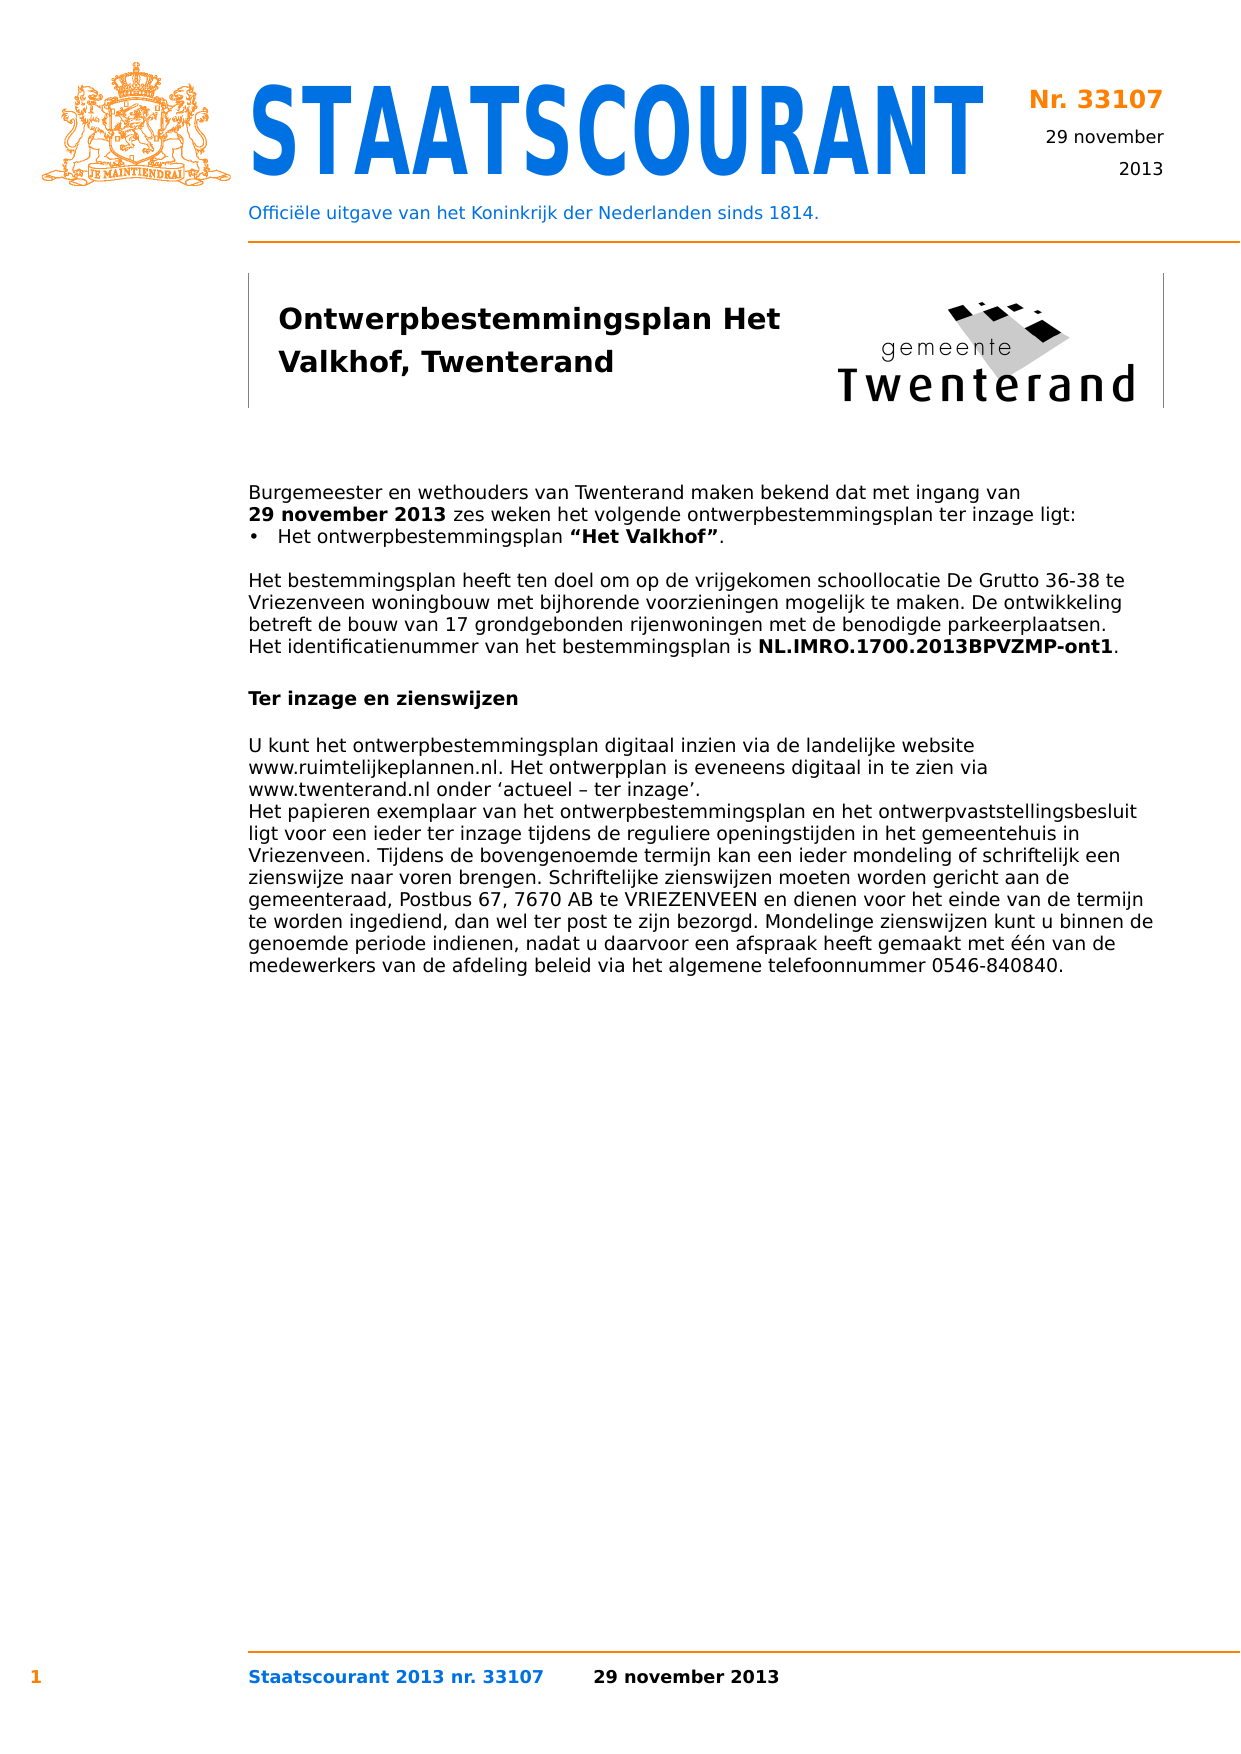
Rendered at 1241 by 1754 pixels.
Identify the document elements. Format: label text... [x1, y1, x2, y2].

text Het bestemmingsplan heeft ten doel om op de vrijgekomen schoollocatie De Grutto 36-38 te Vriezenveen woningbouw met bijhorende voorzieningen mogelijk te maken. De ontwikkeling betreft de bouw van 17 grondgebonden rijenwoningen met de benodigde parkeerplaatsen. [248, 570, 1163, 636]
text U kunt het ontwerpbestemmingsplan digitaal inzien via de landelijke website www.ruimtelijkeplannen.nl. Het ontwerpplan is eveneens digitaal in te zien via www.twenterand.nl onder ‘actueel – ter inzage’. [248, 735, 1163, 801]
table_cell 29 november [998, 121, 1240, 153]
text Burgemeester en wethouders van Twenterand maken bekend dat met ingang van 29 november 2013 zes weken het volgende ontwerpbestemmingsplan ter inzage ligt: [248, 482, 1163, 526]
text Het identificatienummer van het bestemmingsplan is NL.IMRO.1700.2013BPVZMP-ont1. [248, 636, 1163, 658]
table_header STAATSCOURANT [248, 62, 998, 203]
picture [41, 62, 231, 186]
text Het papieren exemplaar van het ontwerpbestemmingsplan en het ontwerpvaststellingsbesluit ligt voor een ieder ter inzage tijdens de reguliere openingstijden in het gemeentehuis in Vriezenveen. Tijdens de bovengenoemde termijn kan een ieder mondeling of schriftelijk een zienswijze naar voren brengen. Schriftelijke zienswijzen moeten worden gericht aan de gemeenteraad, Postbus 67, 7670 AB te VRIEZENVEEN en dienen voor het einde van de termijn te worden ingediend, dan wel ter post te zijn bezorgd. Mondelinge zienswijzen kunt u binnen de genoemde periode indienen, nadat u daarvoor een afspraak heeft gemaakt met één van de medewerkers van de afdeling beleid via het algemene telefoonnummer 0546-840840. [248, 801, 1163, 977]
subtitle Ter inzage en zienswijzen [248, 688, 1163, 710]
text • Het ontwerpbestemmingsplan “Het Valkhof”. [248, 526, 1163, 548]
table_cell Officiële uitgave van het Koninkrijk der Nederlanden sinds 1814. [248, 203, 1240, 241]
table_header [25, 62, 248, 241]
table_cell 2013 [998, 153, 1240, 203]
subtitle Ontwerpbestemmingsplan Het Valkhof, Twenterand [249, 273, 1163, 408]
picture [838, 302, 1134, 403]
table_header Nr. 33107 [998, 62, 1240, 121]
